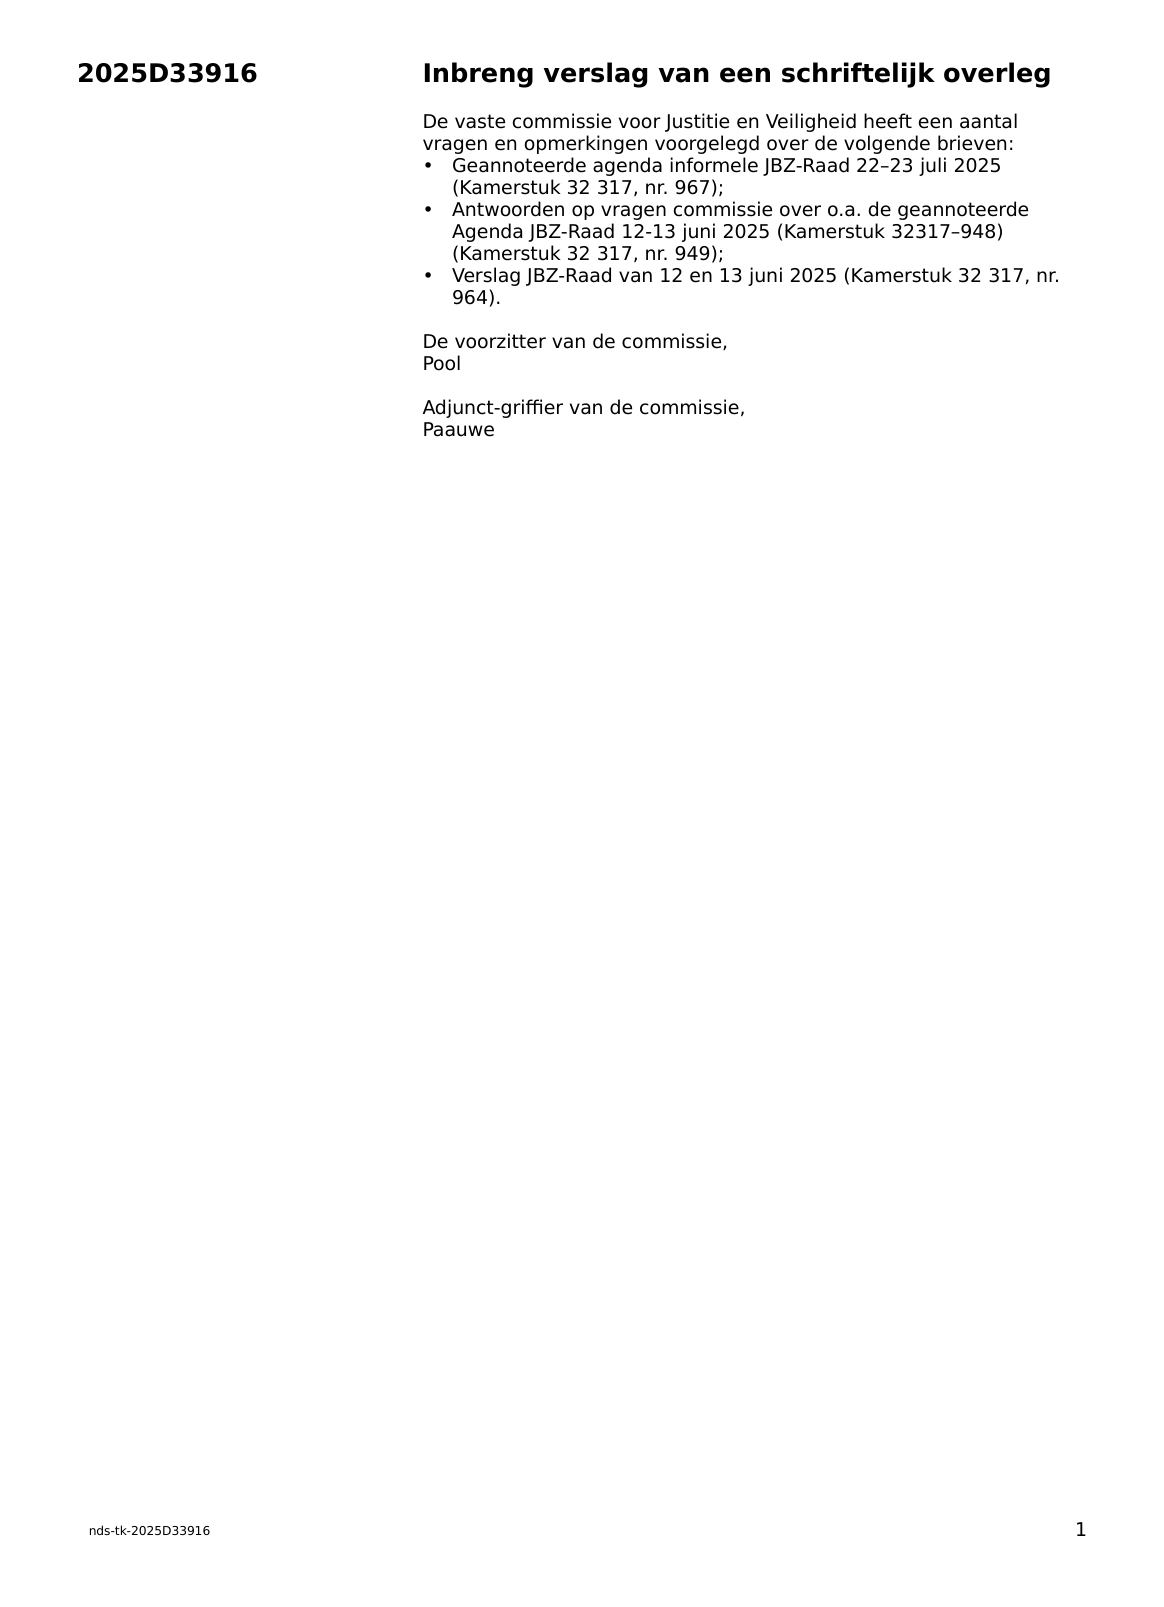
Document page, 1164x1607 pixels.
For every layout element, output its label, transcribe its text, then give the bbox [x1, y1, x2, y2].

text De vaste commissie voor Justitie en Veiligheid heeft een aantal vragen en opmerkingen voorgelegd over de volgende brieven: [422, 111, 1087, 155]
text • Verslag JBZ-Raad van 12 en 13 juni 2025 (Kamerstuk 32 317, nr. 964). [422, 265, 1087, 309]
text • Geannoteerde agenda informele JBZ-Raad 22–23 juli 2025 (Kamerstuk 32 317, nr. 967); [422, 155, 1087, 199]
text Pool [422, 353, 1087, 375]
text • Antwoorden op vragen commissie over o.a. de geannoteerde Agenda JBZ-Raad 12-13 juni 2025 (Kamerstuk 32317–948) (Kamerstuk 32 317, nr. 949); [422, 199, 1087, 265]
text Paauwe [422, 419, 1087, 441]
text nds-tk-2025D33916 [88, 1524, 323, 1538]
text 2025D33916 Inbreng verslag van een schriftelijk overleg [77, 59, 1087, 89]
text De voorzitter van de commissie, [422, 331, 1087, 353]
text Adjunct-griffier van de commissie, [422, 397, 1087, 419]
